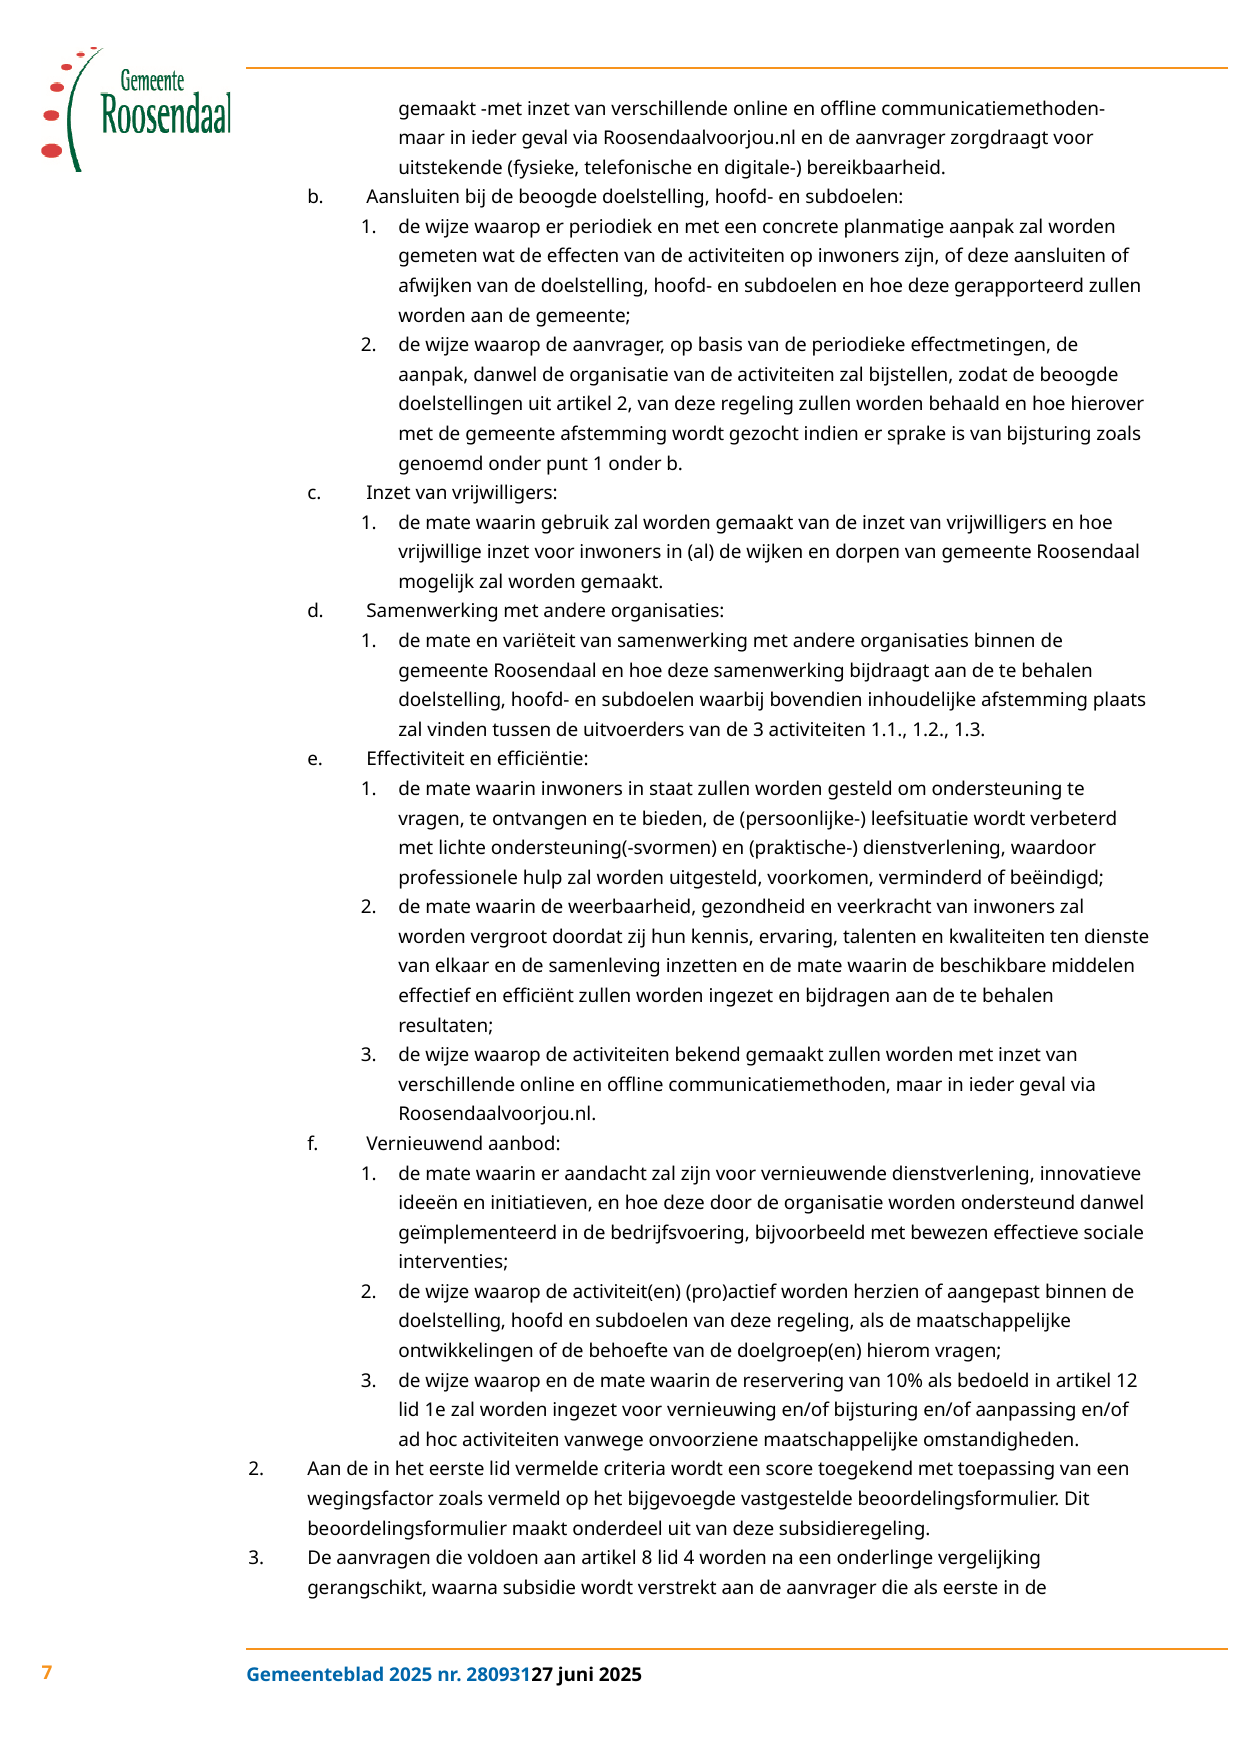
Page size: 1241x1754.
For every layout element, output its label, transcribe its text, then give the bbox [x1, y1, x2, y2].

list Aan de in het eerste lid vermelde criteria wordt een score toegekend met toepassing van een wegingsfactor zoals vermeld op het bijgevoegde vastgestelde beoordelingsformulier. Dit beoordelingsformulier maakt onderdeel uit van deze subsidieregeling. [248, 1456, 1152, 1541]
list De aanvragen die voldoen aan artikel 8 lid 4 worden na een onderlinge vergelijking gerangschikt, waarna subsidie wordt verstrekt aan de aanvrager die als eerste in de [248, 1544, 1152, 1600]
list gemaakt -met inzet van verschillende online en offline communicatiemethoden- maar in ieder geval via Roosendaalvoorjou.nl en de aanvrager zorgdraagt voor uitstekende (fysieke, telefonische en digitale-) bereikbaarheid. [361, 95, 1152, 180]
list Vernieuwend aanbod: [307, 1130, 1152, 1156]
list de mate waarin er aandacht zal zijn voor vernieuwende dienstverlening, innovatieve ideeën en initiatieven, en hoe deze door de organisatie worden ondersteund danwel geïmplementeerd in de bedrijfsvoering, bijvoorbeeld met bewezen effectieve sociale interventies; [361, 1160, 1152, 1274]
list de mate en variëteit van samenwerking met andere organisaties binnen de gemeente Roosendaal en hoe deze samenwerking bijdraagt aan de te behalen doelstelling, hoofd- en subdoelen waarbij bovendien inhoudelijke afstemming plaats zal vinden tussen de uitvoerders van de 3 activiteiten 1.1., 1.2., 1.3. [361, 627, 1152, 742]
list Inzet van vrijwilligers: [307, 479, 1152, 505]
list Aansluiten bij de beoogde doelstelling, hoofd- en subdoelen: [307, 183, 1152, 209]
list de mate waarin gebruik zal worden gemaakt van de inzet van vrijwilligers en hoe vrijwillige inzet voor inwoners in (al) de wijken en dorpen van gemeente Roosendaal mogelijk zal worden gemaakt. [361, 509, 1152, 594]
list de wijze waarop en de mate waarin de reservering van 10% als bedoeld in artikel 12 lid 1e zal worden ingezet voor vernieuwing en/of bijsturing en/of aanpassing en/of ad hoc activiteiten vanwege onvoorziene maatschappelijke omstandigheden. [361, 1367, 1152, 1452]
list de mate waarin inwoners in staat zullen worden gesteld om ondersteuning te vragen, te ontvangen en te bieden, de (persoonlijke-) leefsituatie wordt verbeterd met lichte ondersteuning(-svormen) en (praktische-) dienstverlening, waardoor professionele hulp zal worden uitgesteld, voorkomen, verminderd of beëindigd; [361, 775, 1152, 890]
list de wijze waarop de aanvrager, op basis van de periodieke effectmetingen, de aanpak, danwel de organisatie van de activiteiten zal bijstellen, zodat de beoogde doelstellingen uit artikel 2, van deze regeling zullen worden behaald en hoe hierover met de gemeente afstemming wordt gezocht indien er sprake is van bijsturing zoals genoemd onder punt 1 onder b. [361, 331, 1152, 476]
list Samenwerking met andere organisaties: [307, 598, 1152, 623]
list de wijze waarop de activiteit(en) (pro)actief worden herzien of aangepast binnen de doelstelling, hoofd en subdoelen van deze regeling, als de maatschappelijke ontwikkelingen of de behoefte van de doelgroep(en) hierom vragen; [361, 1278, 1152, 1363]
list de mate waarin de weerbaarheid, gezondheid en veerkracht van inwoners zal worden vergroot doordat zij hun kennis, ervaring, talenten en kwaliteiten ten dienste van elkaar en de samenleving inzetten en de mate waarin de beschikbare middelen effectief en efficiënt zullen worden ingezet en bijdragen aan de te behalen resultaten; [361, 893, 1152, 1038]
list de wijze waarop de activiteiten bekend gemaakt zullen worden met inzet van verschillende online en offline communicatiemethoden, maar in ieder geval via Roosendaalvoorjou.nl. [361, 1041, 1152, 1126]
list de wijze waarop er periodiek en met een concrete planmatige aanpak zal worden gemeten wat de effecten van de activiteiten op inwoners zijn, of deze aansluiten of afwijken van de doelstelling, hoofd- en subdoelen en hoe deze gerapporteerd zullen worden aan de gemeente; [361, 213, 1152, 328]
list Effectiviteit en efficiëntie: [307, 746, 1152, 771]
picture [41, 47, 231, 172]
